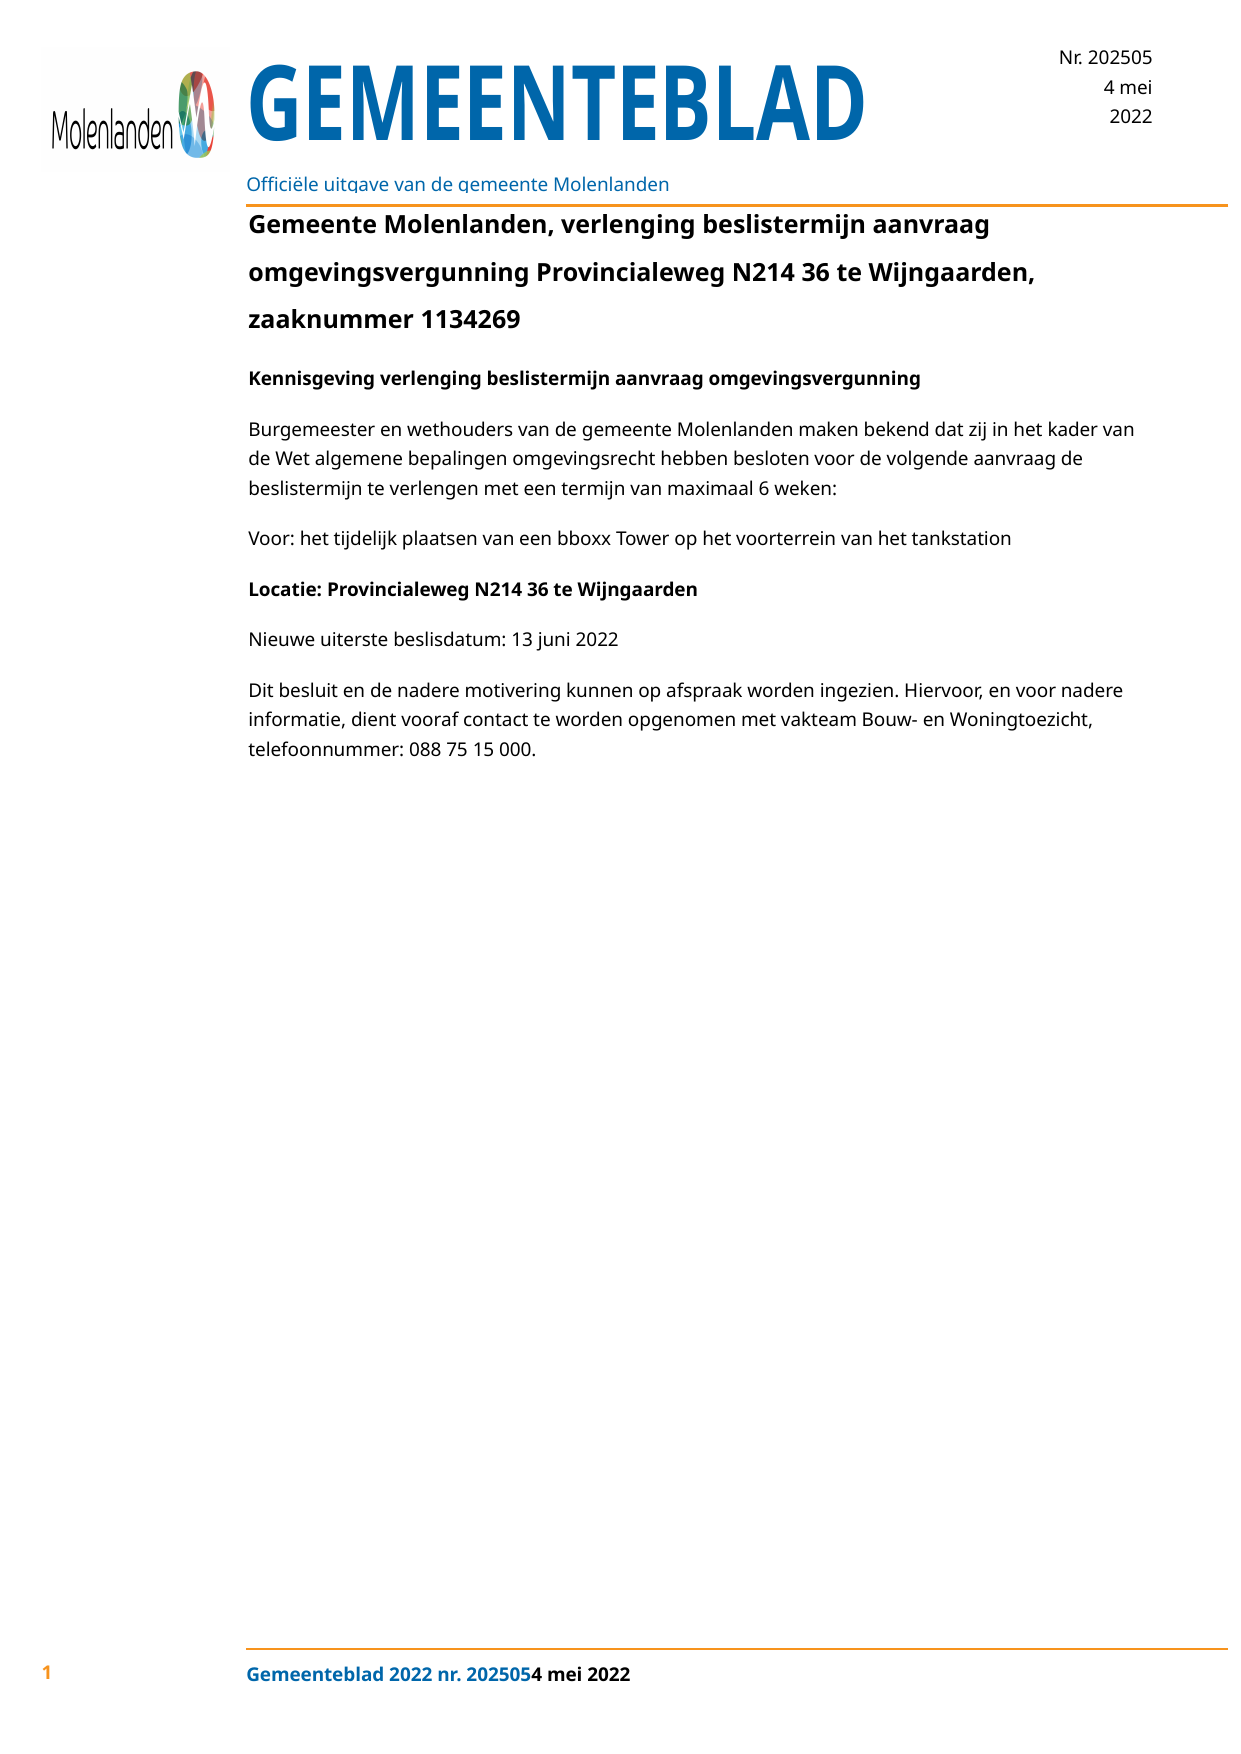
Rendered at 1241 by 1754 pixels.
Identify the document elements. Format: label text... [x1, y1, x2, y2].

text Locatie: Provincialeweg N214 36 te Wijngaarden [248, 576, 1152, 602]
text Dit besluit en de nadere motivering kunnen op afspraak worden ingezien. Hiervoor, en voor nadere informatie, dient vooraf contact te worden opgenomen met vakteam Bouw- en Woningtoezicht, telefoonnummer: 088 75 15 000. [248, 677, 1152, 762]
text Nieuwe uiterste beslisdatum: 13 juni 2022 [248, 626, 1152, 652]
text Voor: het tijdelijk plaatsen van een bboxx Tower op het voorterrein van het tankstation [248, 526, 1152, 551]
text Gemeente Molenlanden, verlenging beslistermijn aanvraag omgevingsvergunning Provincialeweg N214 36 te Wijngaarden, zaaknummer 1134269 [248, 207, 1152, 336]
text Burgemeester en wethouders van de gemeente Molenlanden maken bekend dat zij in het kader van de Wet algemene bepalingen omgevingsrecht hebben besloten voor de volgende aanvraag de beslistermijn te verlengen met een termijn van maximaal 6 weken: [248, 416, 1152, 501]
picture [41, 47, 231, 172]
text Kennisgeving verlenging beslistermijn aanvraag omgevingsvergunning [248, 366, 1152, 391]
